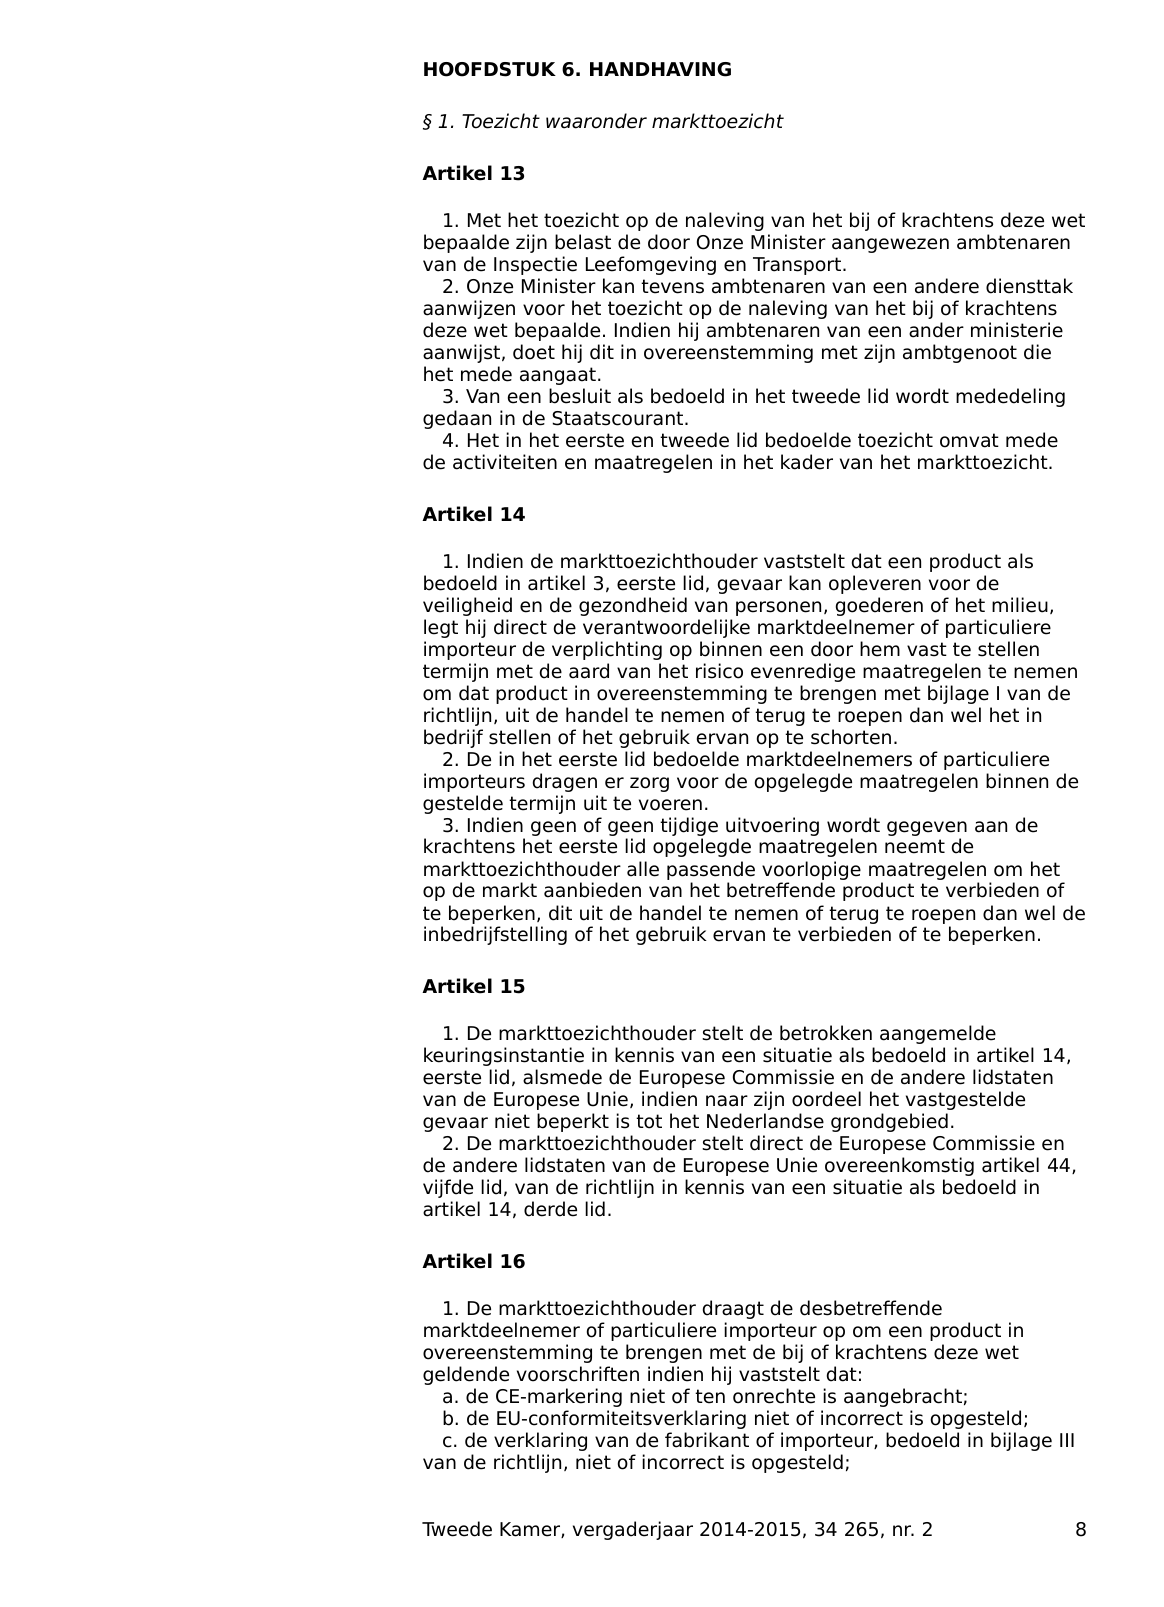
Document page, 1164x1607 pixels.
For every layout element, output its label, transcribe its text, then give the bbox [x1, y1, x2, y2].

text 1. Indien de markttoezichthouder vaststelt dat een product als bedoeld in artikel 3, eerste lid, gevaar kan opleveren voor de veiligheid en de gezondheid van personen, goederen of het milieu, legt hij direct de verantwoordelijke marktdeelnemer of particuliere importeur de verplichting op binnen een door hem vast te stellen termijn met de aard van het risico evenredige maatregelen te nemen om dat product in overeenstemming te brengen met bijlage I van de richtlijn, uit de handel te nemen of terug te roepen dan wel het in bedrijf stellen of het gebruik ervan op te schorten. [422, 551, 1087, 748]
text 2. De markttoezichthouder stelt direct de Europese Commissie en de andere lidstaten van de Europese Unie overeenkomstig artikel 44, vijfde lid, van de richtlijn in kennis van een situatie als bedoeld in artikel 14, derde lid. [422, 1133, 1087, 1221]
subtitle § 1. Toezicht waaronder markttoezicht [422, 111, 1087, 133]
text 2. Onze Minister kan tevens ambtenaren van een andere diensttak aanwijzen voor het toezicht op de naleving van het bij of krachtens deze wet bepaalde. Indien hij ambtenaren van een ander ministerie aanwijst, doet hij dit in overeenstemming met zijn ambtgenoot die het mede aangaat. [422, 276, 1087, 386]
subtitle Artikel 15 [422, 976, 1087, 998]
subtitle Artikel 16 [422, 1251, 1087, 1273]
subtitle Artikel 14 [422, 504, 1087, 526]
text 3. Van een besluit als bedoeld in het tweede lid wordt mededeling gedaan in de Staatscourant. [422, 386, 1087, 430]
text 1. Met het toezicht op de naleving van het bij of krachtens deze wet bepaalde zijn belast de door Onze Minister aangewezen ambtenaren van de Inspectie Leefomgeving en Transport. [422, 210, 1087, 276]
text 3. Indien geen of geen tijdige uitvoering wordt gegeven aan de krachtens het eerste lid opgelegde maatregelen neemt de markttoezichthouder alle passende voorlopige maatregelen om het op de markt aanbieden van het betreffende product te verbieden of te beperken, dit uit de handel te nemen of terug te roepen dan wel de inbedrijfstelling of het gebruik ervan te verbieden of te beperken. [422, 814, 1087, 946]
text a. de CE-markering niet of ten onrechte is aangebracht; [422, 1386, 1087, 1408]
text 2. De in het eerste lid bedoelde marktdeelnemers of particuliere importeurs dragen er zorg voor de opgelegde maatregelen binnen de gestelde termijn uit te voeren. [422, 748, 1087, 814]
text 1. De markttoezichthouder draagt de desbetreffende marktdeelnemer of particuliere importeur op om een product in overeenstemming te brengen met de bij of krachtens deze wet geldende voorschriften indien hij vaststelt dat: [422, 1298, 1087, 1386]
text c. de verklaring van de fabrikant of importeur, bedoeld in bijlage III van de richtlijn, niet of incorrect is opgesteld; [422, 1430, 1087, 1474]
text b. de EU-conformiteitsverklaring niet of incorrect is opgesteld; [422, 1408, 1087, 1430]
text 4. Het in het eerste en tweede lid bedoelde toezicht omvat mede de activiteiten en maatregelen in het kader van het markttoezicht. [422, 430, 1087, 474]
subtitle Artikel 13 [422, 163, 1087, 185]
subtitle HOOFDSTUK 6. HANDHAVING [422, 59, 1087, 81]
text 1. De markttoezichthouder stelt de betrokken aangemelde keuringsinstantie in kennis van een situatie als bedoeld in artikel 14, eerste lid, alsmede de Europese Commissie en de andere lidstaten van de Europese Unie, indien naar zijn oordeel het vastgestelde gevaar niet beperkt is tot het Nederlandse grondgebied. [422, 1023, 1087, 1133]
